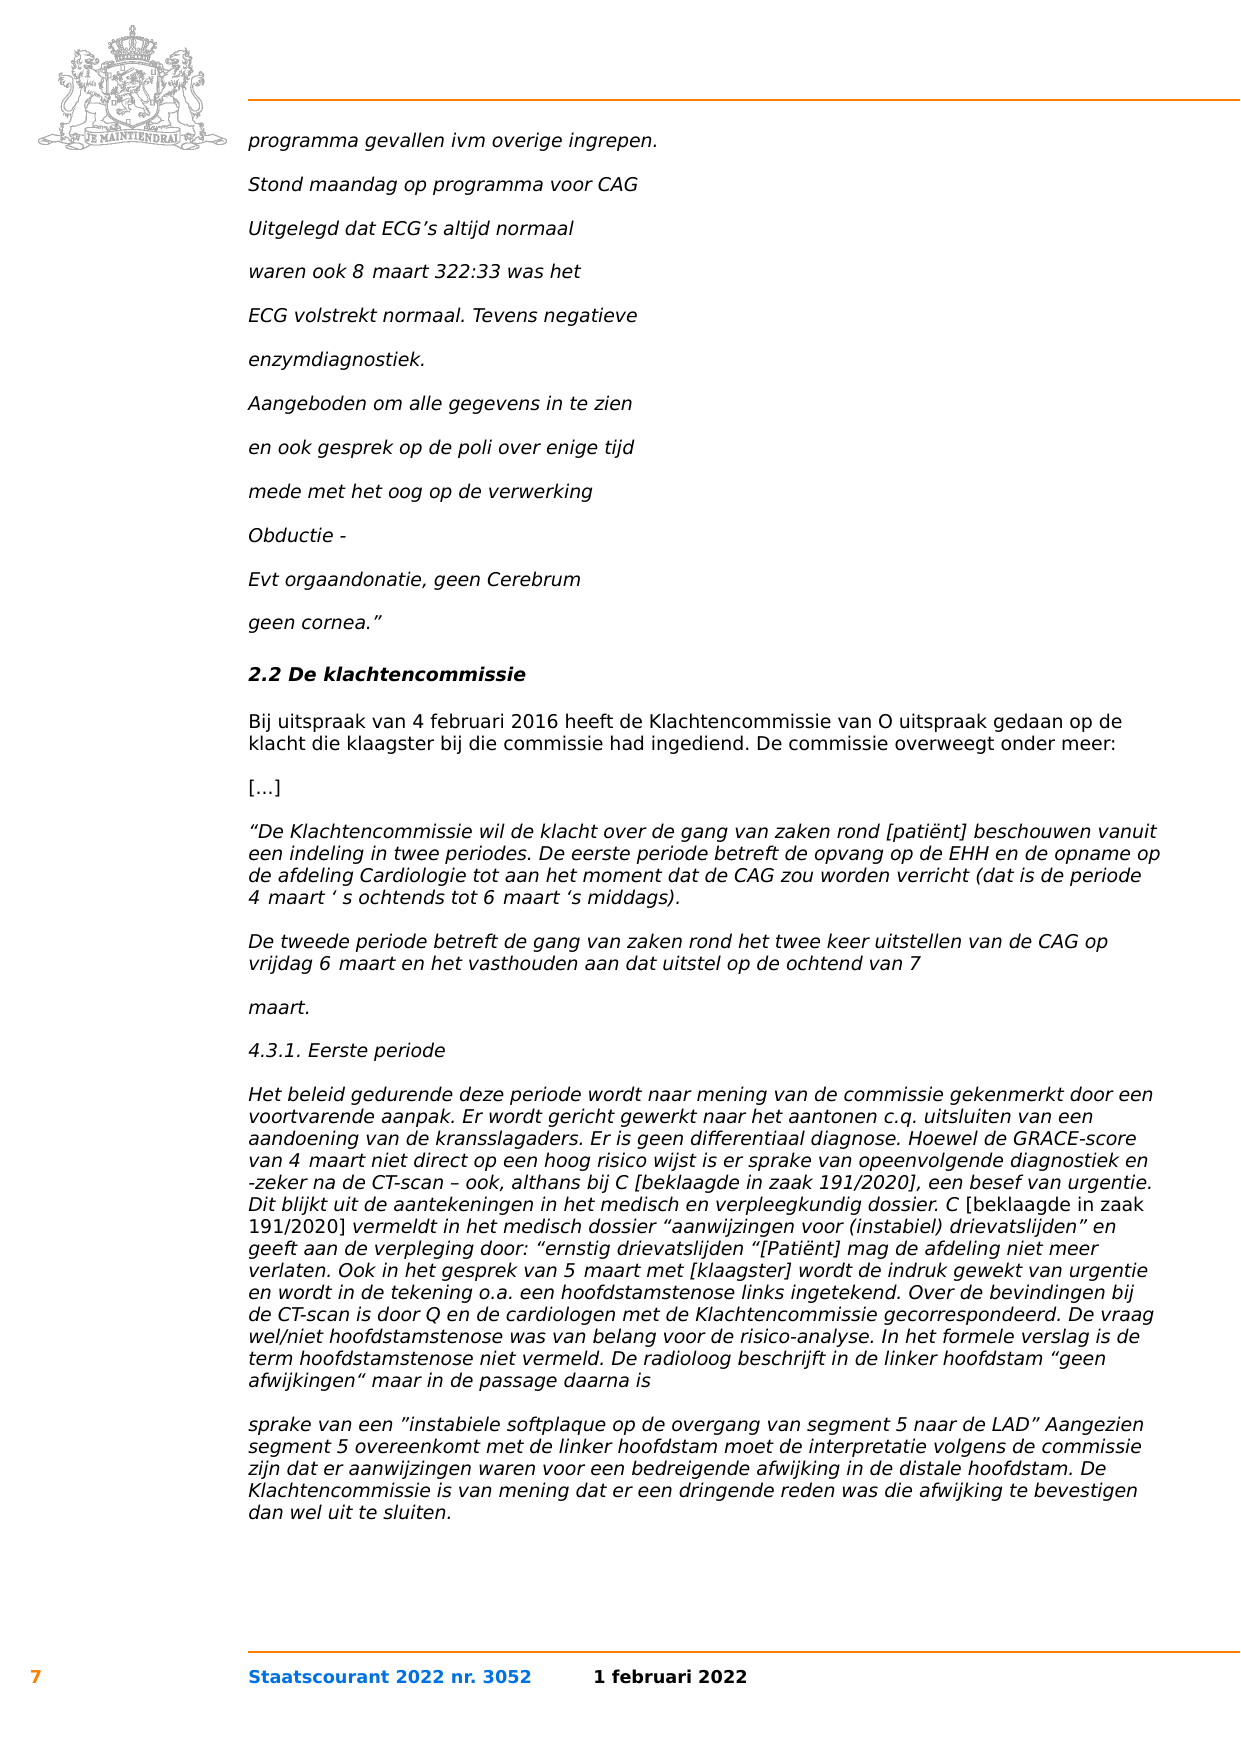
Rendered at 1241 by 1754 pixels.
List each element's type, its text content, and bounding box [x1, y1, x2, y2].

text Uitgelegd dat ECG’s altijd normaal [248, 218, 1163, 239]
text Het beleid gedurende deze periode wordt naar mening van de commissie gekenmerkt door een voortvarende aanpak. Er wordt gericht gewerkt naar het aantonen c.q. uitsluiten van een aandoening van de kransslagaders. Er is geen differentiaal diagnose. Hoewel de GRACE-score van 4 maart niet direct op een hoog risico wijst is er sprake van opeenvolgende diagnostiek en -zeker na de CT-scan – ook, althans bij C [beklaagde in zaak 191/2020], een besef van urgentie. Dit blijkt uit de aantekeningen in het medisch en verpleegkundig dossier. C [beklaagde in zaak 191/2020] vermeldt in het medisch dossier “aanwijzingen voor (instabiel) drievatslijden” en geeft aan de verpleging door: “ernstig drievatslijden “[Patiënt] mag de afdeling niet meer verlaten. Ook in het gesprek van 5 maart met [klaagster] wordt de indruk gewekt van urgentie en wordt in de tekening o.a. een hoofdstamstenose links ingetekend. Over de bevindingen bij de CT-scan is door Q en de cardiologen met de Klachtencommissie gecorrespondeerd. De vraag wel/niet hoofdstamstenose was van belang voor de risico-analyse. In het formele verslag is de term hoofdstamstenose niet vermeld. De radioloog beschrijft in de linker hoofdstam “geen afwijkingen“ maar in de passage daarna is [248, 1084, 1163, 1392]
text geen cornea.” [248, 612, 1163, 634]
text Bij uitspraak van 4 februari 2016 heeft de Klachtencommissie van O uitspraak gedaan op de klacht die klaagster bij die commissie had ingediend. De commissie overweegt onder meer: [248, 711, 1163, 755]
text enzymdiagnostiek. [248, 349, 1163, 371]
text Stond maandag op programma voor CAG [248, 174, 1163, 196]
text 4.3.1. Eerste periode [248, 1040, 1163, 1062]
text sprake van een ”instabiele softplaque op de overgang van segment 5 naar de LAD” Aangezien segment 5 overeenkomt met de linker hoofdstam moet de interpretatie volgens de commissie zijn dat er aanwijzingen waren voor een bedreigende afwijking in de distale hoofdstam. De Klachtencommissie is van mening dat er een dringende reden was die afwijking te bevestigen dan wel uit te sluiten. [248, 1414, 1163, 1524]
text Aangeboden om alle gegevens in te zien [248, 393, 1163, 415]
text mede met het oog op de verwerking [248, 481, 1163, 503]
text ECG volstrekt normaal. Tevens negatieve [248, 305, 1163, 327]
text waren ook 8 maart 322:33 was het [248, 261, 1163, 283]
text [...] [248, 777, 1163, 799]
text Obductie - [248, 524, 1163, 547]
text programma gevallen ivm overige ingrepen. [248, 130, 1163, 152]
text Evt orgaandonatie, geen Cerebrum [248, 568, 1163, 590]
picture [38, 25, 227, 150]
text “De Klachtencommissie wil de klacht over de gang van zaken rond [patiënt] beschouwen vanuit een indeling in twee periodes. De eerste periode betreft de opvang op de EHH en de opname op de afdeling Cardiologie tot aan het moment dat de CAG zou worden verricht (dat is de periode 4 maart ‘ s ochtends tot 6 maart ‘s middags). [248, 821, 1163, 909]
text maart. [248, 997, 1163, 1018]
text en ook gesprek op de poli over enige tijd [248, 437, 1163, 459]
text De tweede periode betreft de gang van zaken rond het twee keer uitstellen van de CAG op vrijdag 6 maart en het vasthouden aan dat uitstel op de ochtend van 7 [248, 931, 1163, 975]
subtitle 2.2 De klachtencommissie [248, 664, 1163, 686]
